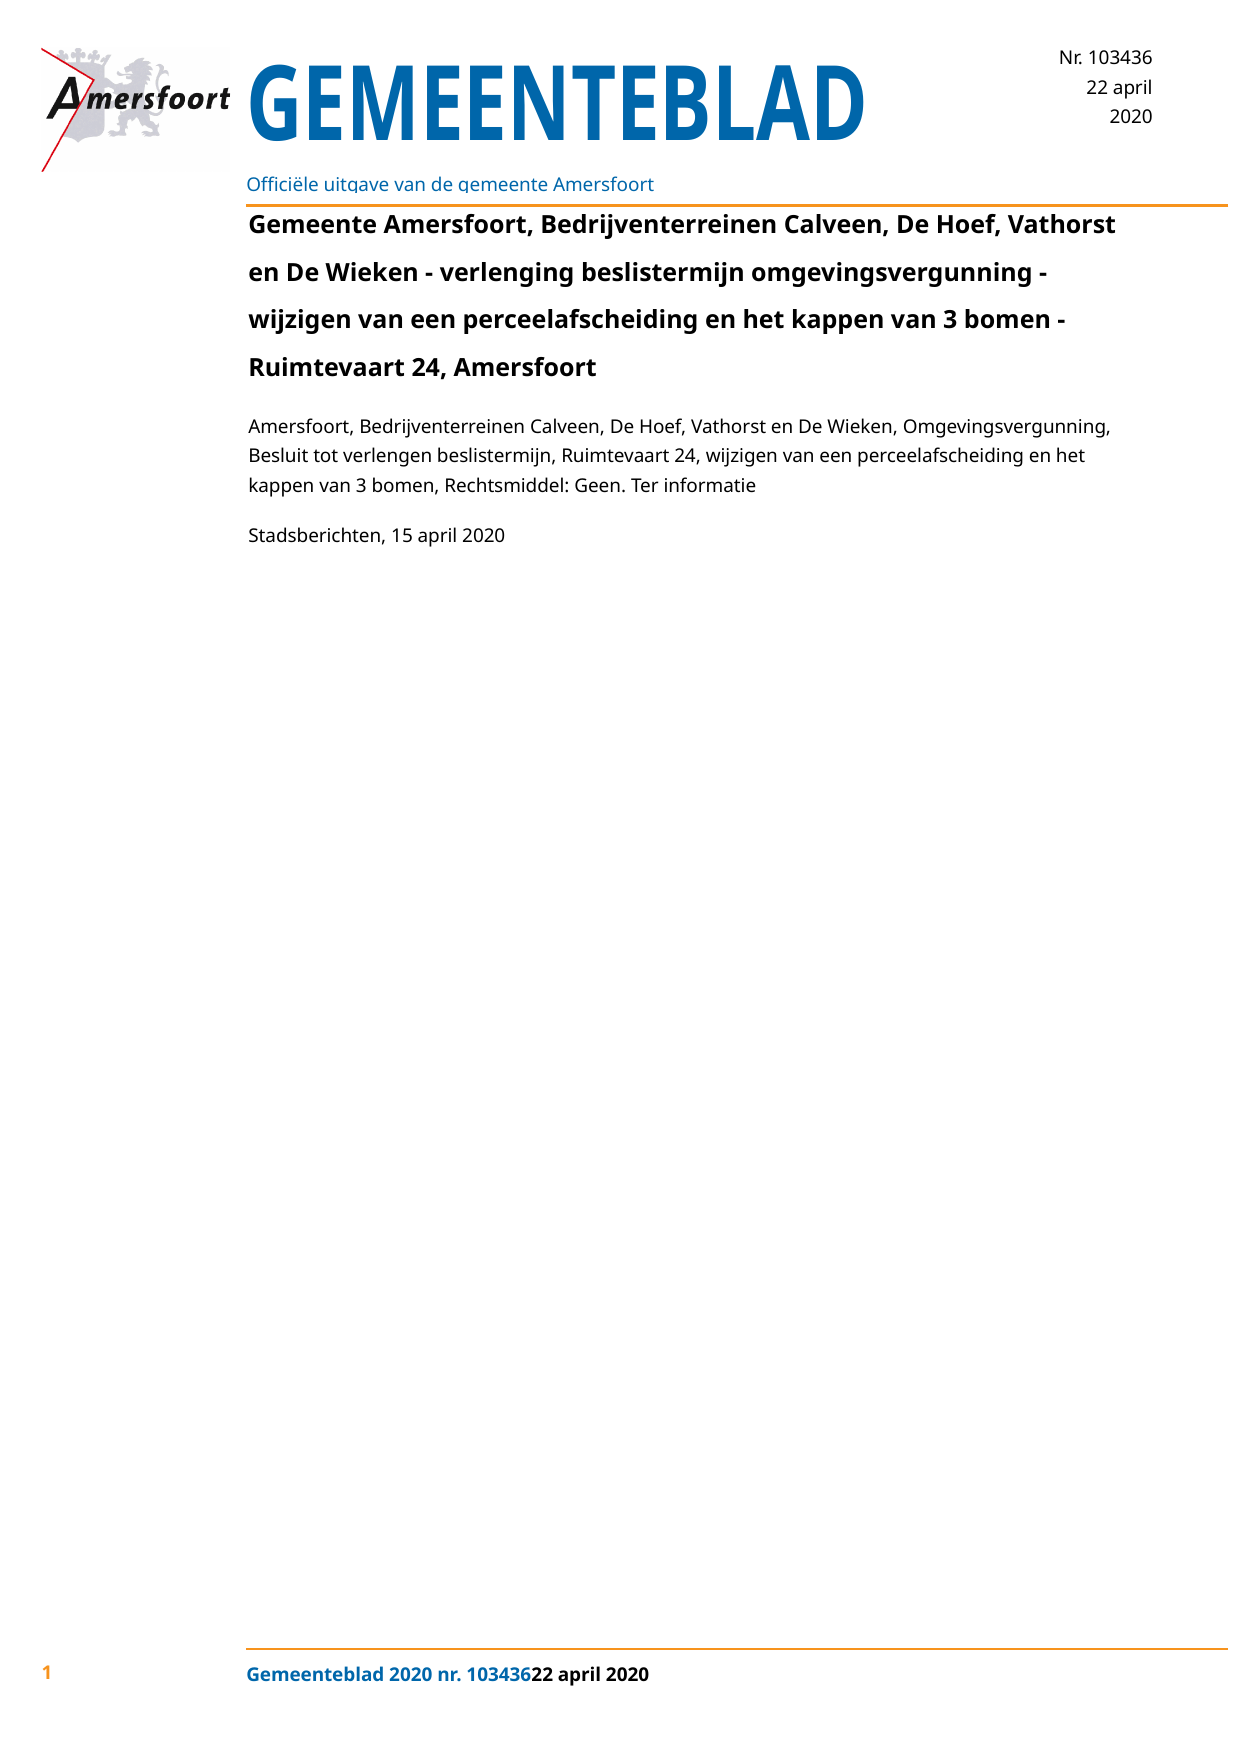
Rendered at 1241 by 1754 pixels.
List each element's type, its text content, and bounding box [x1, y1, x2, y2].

picture [41, 47, 231, 172]
text Gemeente Amersfoort, Bedrijventerreinen Calveen, De Hoef, Vathorst en De Wieken - verlenging beslistermijn omgevingsvergunning - wijzigen van een perceelafscheiding en het kappen van 3 bomen - Ruimtevaart 24, Amersfoort [248, 207, 1152, 384]
text Stadsberichten, 15 april 2020 [248, 523, 1152, 548]
text Amersfoort, Bedrijventerreinen Calveen, De Hoef, Vathorst en De Wieken, Omgevingsvergunning, Besluit tot verlengen beslistermijn, Ruimtevaart 24, wijzigen van een perceelafscheiding en het kappen van 3 bomen, Rechtsmiddel: Geen. Ter informatie [248, 413, 1152, 498]
